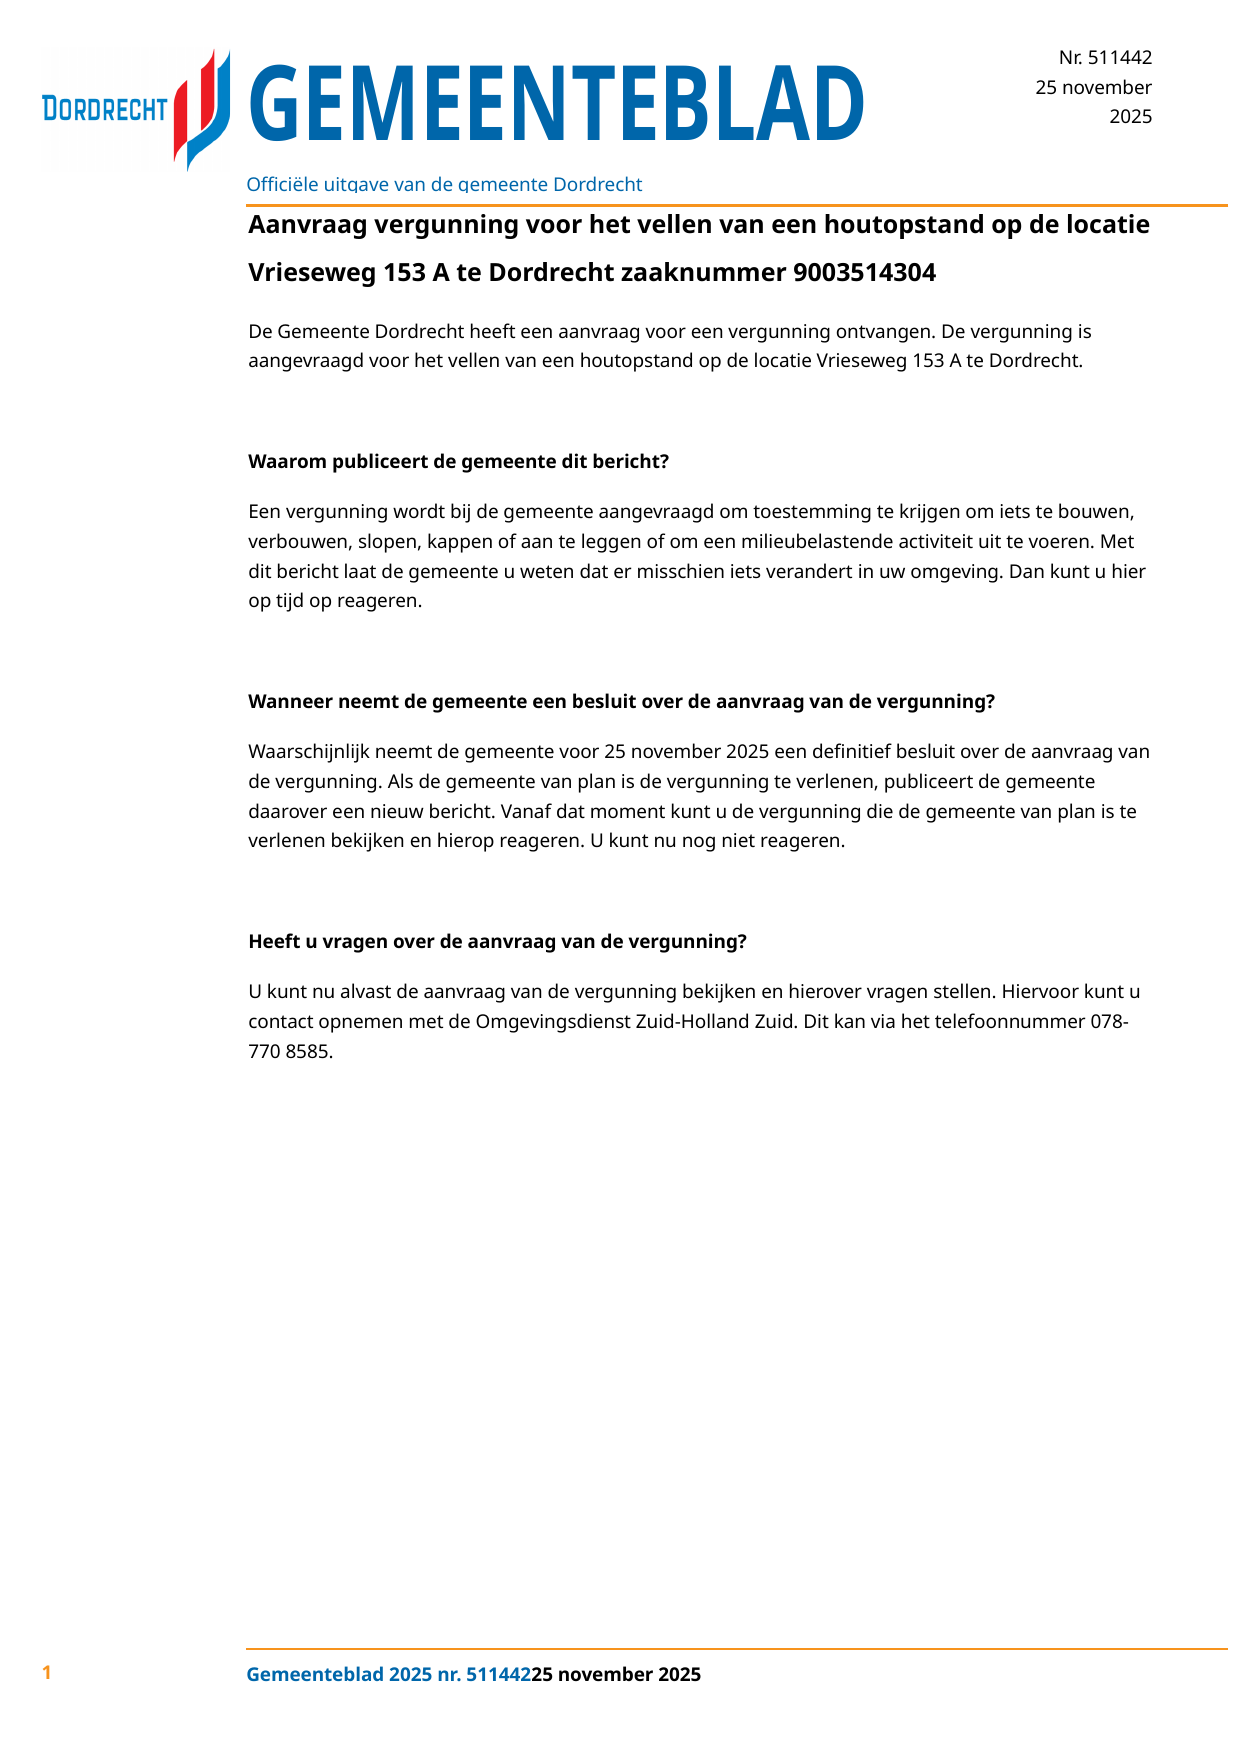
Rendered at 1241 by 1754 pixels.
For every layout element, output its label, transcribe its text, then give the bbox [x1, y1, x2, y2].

text Aanvraag vergunning voor het vellen van een houtopstand op de locatie Vrieseweg 153 A te Dordrecht zaaknummer 9003514304 [248, 207, 1152, 288]
text De Gemeente Dordrecht heeft een aanvraag voor een vergunning ontvangen. De vergunning is aangevraagd voor het vellen van een houtopstand op de locatie Vrieseweg 153 A te Dordrecht. [248, 318, 1152, 373]
text Waarom publiceert de gemeente dit bericht? [248, 448, 1152, 474]
text Waarschijnlijk neemt de gemeente voor 25 november 2025 een definitief besluit over de aanvraag van de vergunning. Als de gemeente van plan is de vergunning te verlenen, publiceert de gemeente daarover een nieuw bericht. Vanaf dat moment kunt u de vergunning die de gemeente van plan is te verlenen bekijken en hierop reageren. U kunt nu nog niet reageren. [248, 739, 1152, 853]
text Heeft u vragen over de aanvraag van de vergunning? [248, 928, 1152, 954]
text Wanneer neemt de gemeente een besluit over de aanvraag van de vergunning? [248, 688, 1152, 714]
picture [41, 47, 231, 172]
text Een vergunning wordt bij de gemeente aangevraagd om toestemming te krijgen om iets te bouwen, verbouwen, slopen, kappen of aan te leggen of om een milieubelastende activiteit uit te voeren. Met dit bericht laat de gemeente u weten dat er misschien iets verandert in uw omgeving. Dan kunt u hier op tijd op reageren. [248, 499, 1152, 613]
text U kunt nu alvast de aanvraag van de vergunning bekijken en hierover vragen stellen. Hiervoor kunt u contact opnemen met de Omgevingsdienst Zuid-Holland Zuid. Dit kan via het telefoonnummer 078-770 8585. [248, 979, 1152, 1064]
